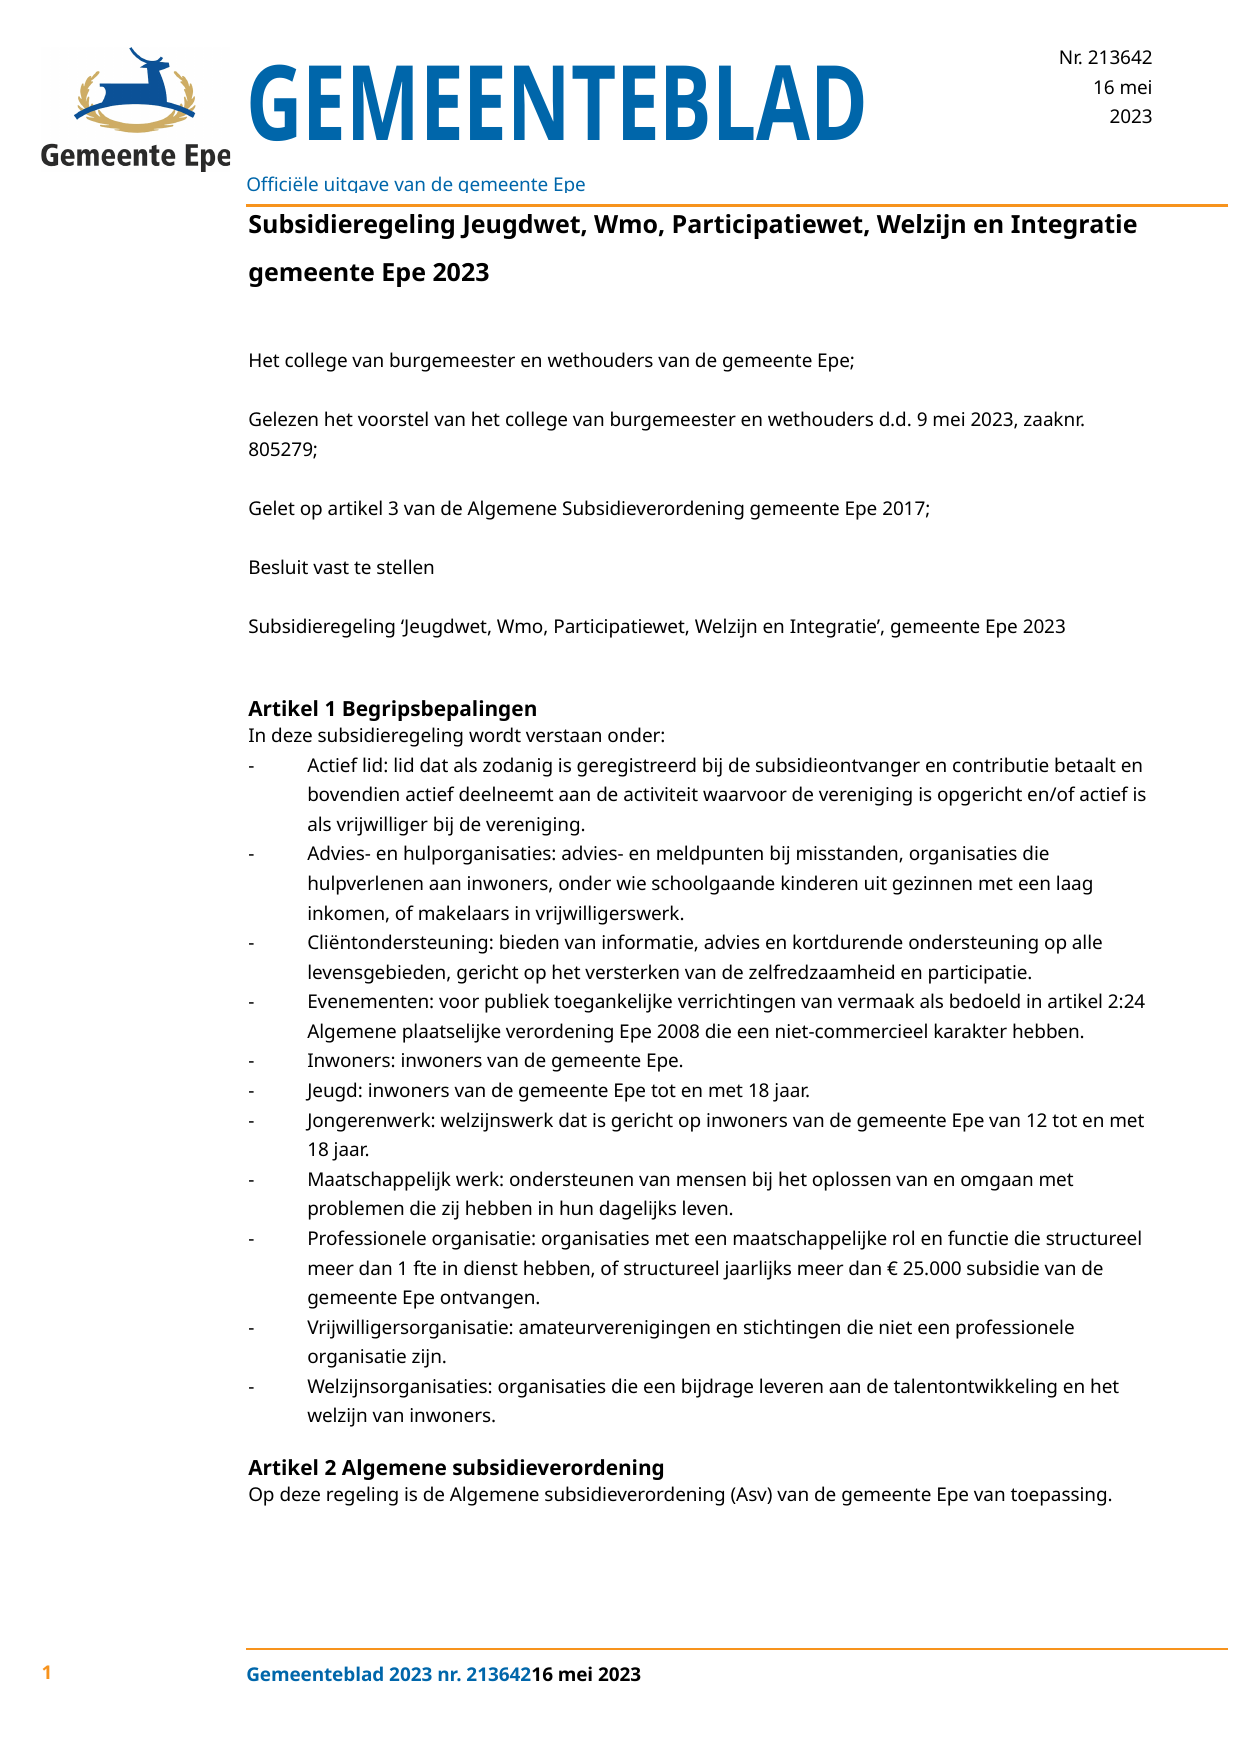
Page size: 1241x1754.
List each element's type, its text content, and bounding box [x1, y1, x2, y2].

list Inwoners: inwoners van de gemeente Epe. [248, 1048, 1152, 1073]
picture [41, 47, 231, 172]
list Evenementen: voor publiek toegankelijke verrichtingen van vermaak als bedoeld in artikel 2:24 Algemene plaatselijke verordening Epe 2008 die een niet-commercieel karakter hebben. [248, 988, 1152, 1044]
text Artikel 1 Begripsbepalingen [248, 694, 1152, 722]
list Jeugd: inwoners van de gemeente Epe tot en met 18 jaar. [248, 1077, 1152, 1103]
text Subsidieregeling ‘Jeugdwet, Wmo, Participatiewet, Welzijn en Integratie’, gemeente Epe 2023 [248, 614, 1152, 639]
text Het college van burgemeester en wethouders van de gemeente Epe; [248, 347, 1152, 373]
list Cliëntondersteuning: bieden van informatie, advies en kortdurende ondersteuning op alle levensgebieden, gericht op het versterken van de zelfredzaamheid en participatie. [248, 929, 1152, 984]
text Subsidieregeling Jeugdwet, Wmo, Participatiewet, Welzijn en Integratie gemeente Epe 2023 [248, 207, 1152, 288]
text In deze subsidieregeling wordt verstaan onder: [248, 722, 1152, 748]
list Maatschappelijk werk: ondersteunen van mensen bij het oplossen van en omgaan met problemen die zij hebben in hun dagelijks leven. [248, 1166, 1152, 1221]
list Professionele organisatie: organisaties met een maatschappelijke rol en functie die structureel meer dan 1 fte in dienst hebben, of structureel jaarlijks meer dan € 25.000 subsidie van de gemeente Epe ontvangen. [248, 1225, 1152, 1310]
text Gelet op artikel 3 van de Algemene Subsidieverordening gemeente Epe 2017; [248, 495, 1152, 521]
text Besluit vast te stellen [248, 554, 1152, 580]
list Advies- en hulporganisaties: advies- en meldpunten bij misstanden, organisaties die hulpverlenen aan inwoners, onder wie schoolgaande kinderen uit gezinnen met een laag inkomen, of makelaars in vrijwilligerswerk. [248, 841, 1152, 925]
text Artikel 2 Algemene subsidieverordening [248, 1453, 1152, 1481]
list Vrijwilligersorganisatie: amateurverenigingen en stichtingen die niet een professionele organisatie zijn. [248, 1314, 1152, 1369]
list Welzijnsorganisaties: organisaties die een bijdrage leveren aan de talentontwikkeling en het welzijn van inwoners. [248, 1373, 1152, 1428]
list Jongerenwerk: welzijnswerk dat is gericht op inwoners van de gemeente Epe van 12 tot en met 18 jaar. [248, 1107, 1152, 1162]
text Op deze regeling is de Algemene subsidieverordening (Asv) van de gemeente Epe van toepassing. [248, 1481, 1152, 1507]
text Gelezen het voorstel van het college van burgemeester en wethouders d.d. 9 mei 2023, zaaknr. 805279; [248, 407, 1152, 462]
list Actief lid: lid dat als zodanig is geregistreerd bij de subsidieontvanger en contributie betaalt en bovendien actief deelneemt aan de activiteit waarvoor de vereniging is opgericht en/of actief is als vrijwilliger bij de vereniging. [248, 752, 1152, 837]
